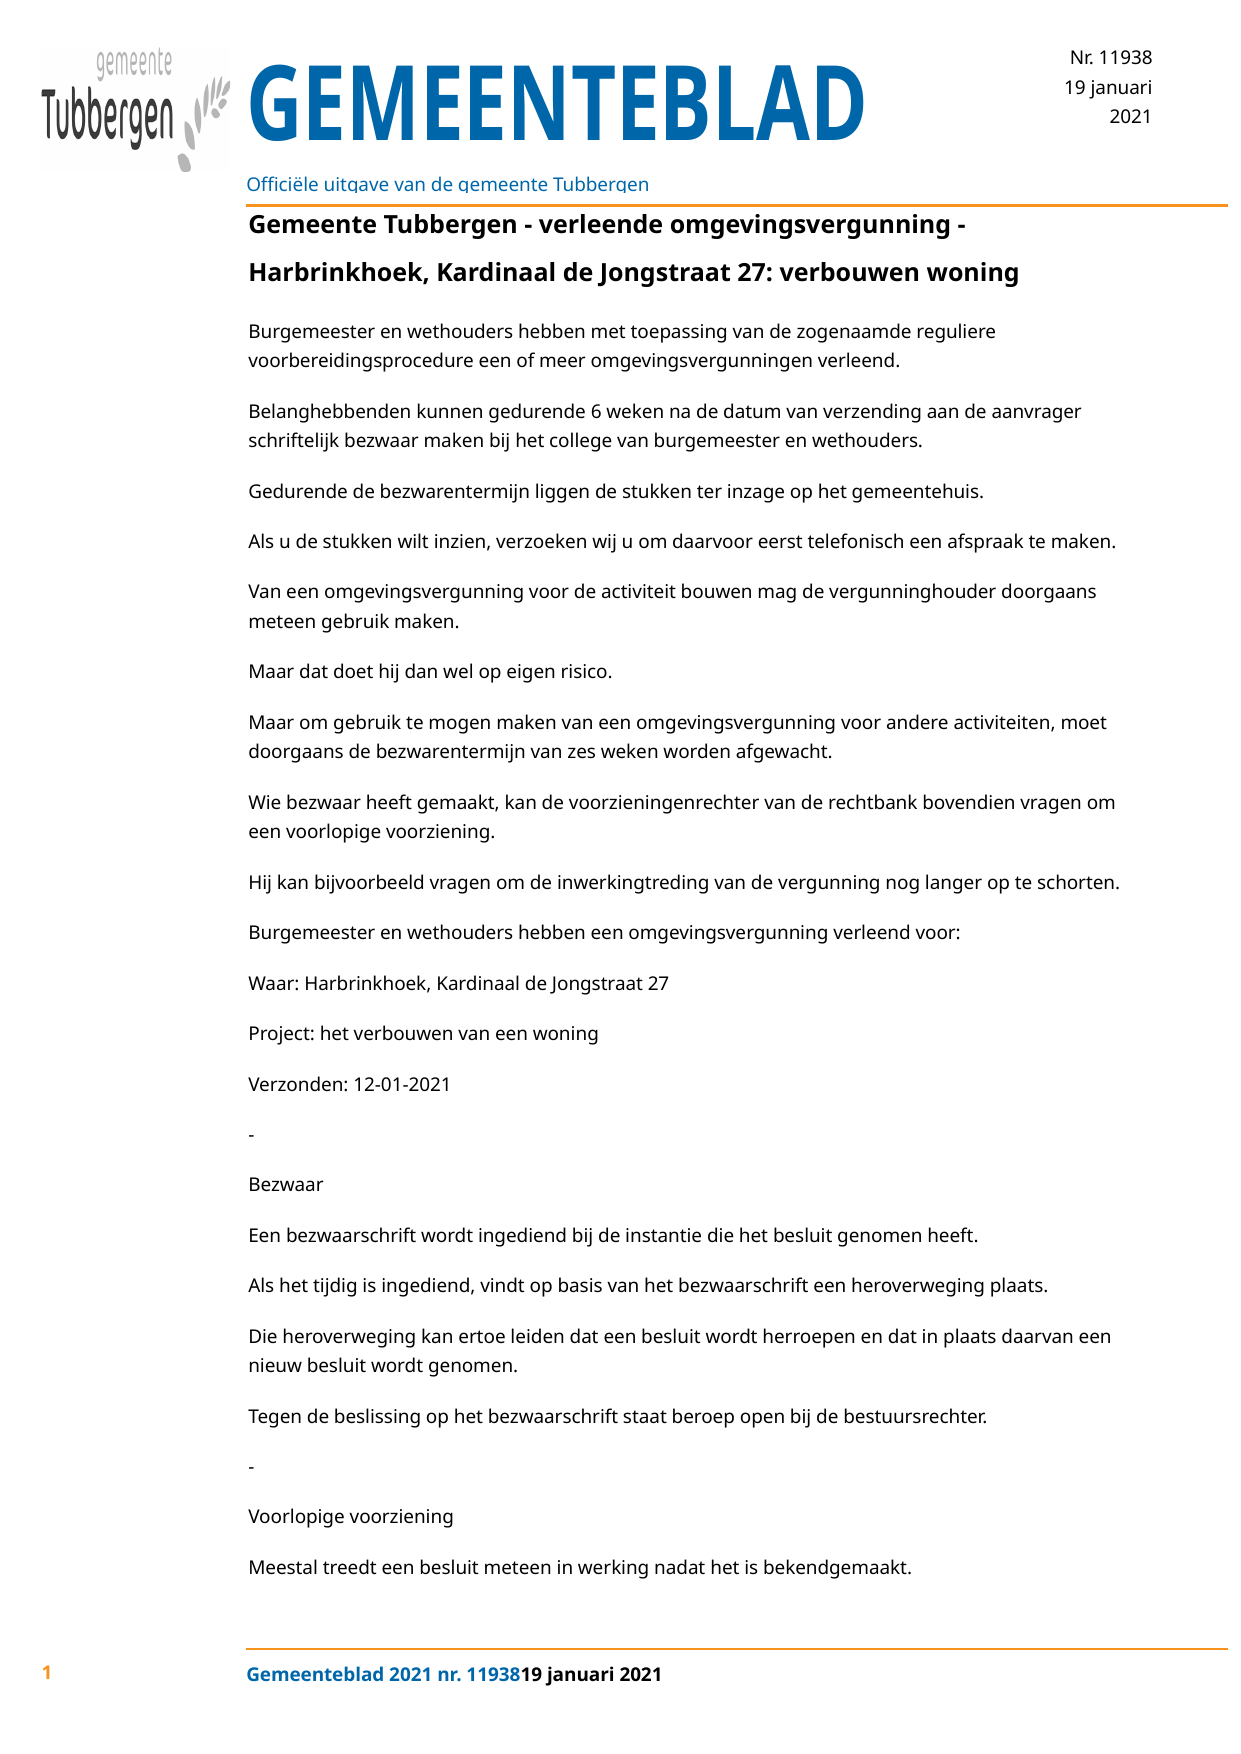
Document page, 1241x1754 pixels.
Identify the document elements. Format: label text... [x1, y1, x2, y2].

text Tegen de beslissing op het bezwaarschrift staat beroep open bij de bestuursrechter. [248, 1403, 1152, 1429]
text - [248, 1453, 1152, 1479]
text Wie bezwaar heeft gemaakt, kan de voorzieningenrechter van de rechtbank bovendien vragen om een voorlopige voorziening. [248, 789, 1152, 844]
text Burgemeester en wethouders hebben een omgevingsvergunning verleend voor: [248, 919, 1152, 945]
text Waar: Harbrinkhoek, Kardinaal de Jongstraat 27 [248, 970, 1152, 996]
text Project: het verbouwen van een woning [248, 1020, 1152, 1046]
picture [41, 47, 231, 172]
text Maar om gebruik te mogen maken van een omgevingsvergunning voor andere activiteiten, moet doorgaans de bezwarentermijn van zes weken worden afgewacht. [248, 709, 1152, 764]
text Die heroverweging kan ertoe leiden dat een besluit wordt herroepen en dat in plaats daarvan een nieuw besluit wordt genomen. [248, 1323, 1152, 1378]
text Gemeente Tubbergen - verleende omgevingsvergunning - Harbrinkhoek, Kardinaal de Jongstraat 27: verbouwen woning [248, 207, 1152, 288]
text Als het tijdig is ingediend, vindt op basis van het bezwaarschrift een heroverweging plaats. [248, 1272, 1152, 1298]
text Een bezwaarschrift wordt ingediend bij de instantie die het besluit genomen heeft. [248, 1222, 1152, 1248]
text Burgemeester en wethouders hebben met toepassing van de zogenaamde reguliere voorbereidingsprocedure een of meer omgevingsvergunningen verleend. [248, 318, 1152, 373]
text Verzonden: 12-01-2021 [248, 1071, 1152, 1097]
text Meestal treedt een besluit meteen in werking nadat het is bekendgemaakt. [248, 1554, 1152, 1580]
text Als u de stukken wilt inzien, verzoeken wij u om daarvoor eerst telefonisch een afspraak te maken. [248, 528, 1152, 554]
text Van een omgevingsvergunning voor de activiteit bouwen mag de vergunninghouder doorgaans meteen gebruik maken. [248, 579, 1152, 634]
text Hij kan bijvoorbeeld vragen om de inwerkingtreding van de vergunning nog langer op te schorten. [248, 869, 1152, 895]
text Gedurende de bezwarentermijn liggen de stukken ter inzage op het gemeentehuis. [248, 478, 1152, 504]
text Voorlopige voorziening [248, 1504, 1152, 1529]
text Bezwaar [248, 1172, 1152, 1197]
text Belanghebbenden kunnen gedurende 6 weken na de datum van verzending aan de aanvrager schriftelijk bezwaar maken bij het college van burgemeester en wethouders. [248, 398, 1152, 453]
text Maar dat doet hij dan wel op eigen risico. [248, 659, 1152, 684]
text - [248, 1121, 1152, 1147]
